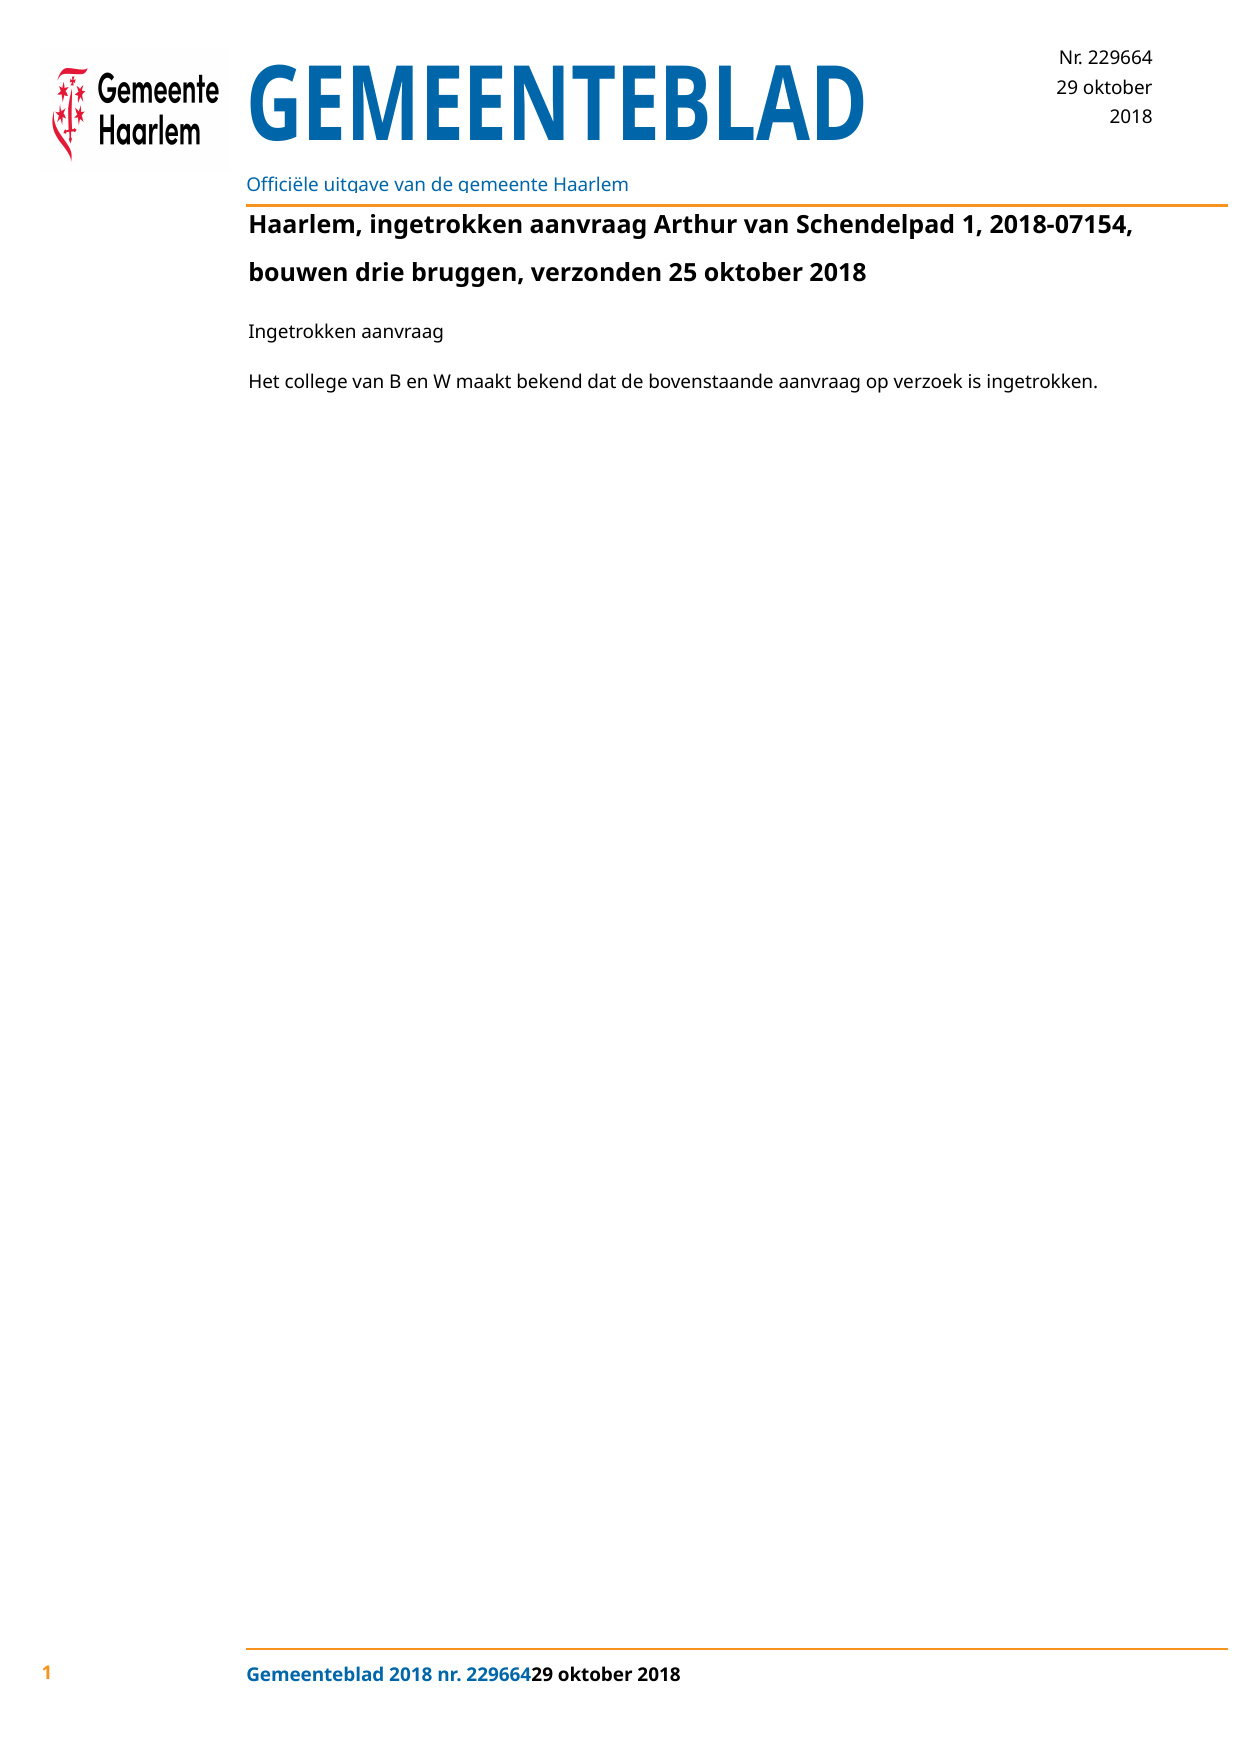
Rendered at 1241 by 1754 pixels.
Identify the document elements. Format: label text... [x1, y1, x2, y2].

text Haarlem, ingetrokken aanvraag Arthur van Schendelpad 1, 2018-07154, bouwen drie bruggen, verzonden 25 oktober 2018 [248, 207, 1152, 288]
text Het college van B en W maakt bekend dat de bovenstaande aanvraag op verzoek is ingetrokken. [248, 368, 1152, 394]
text Ingetrokken aanvraag [248, 318, 1152, 344]
picture [41, 47, 231, 172]
